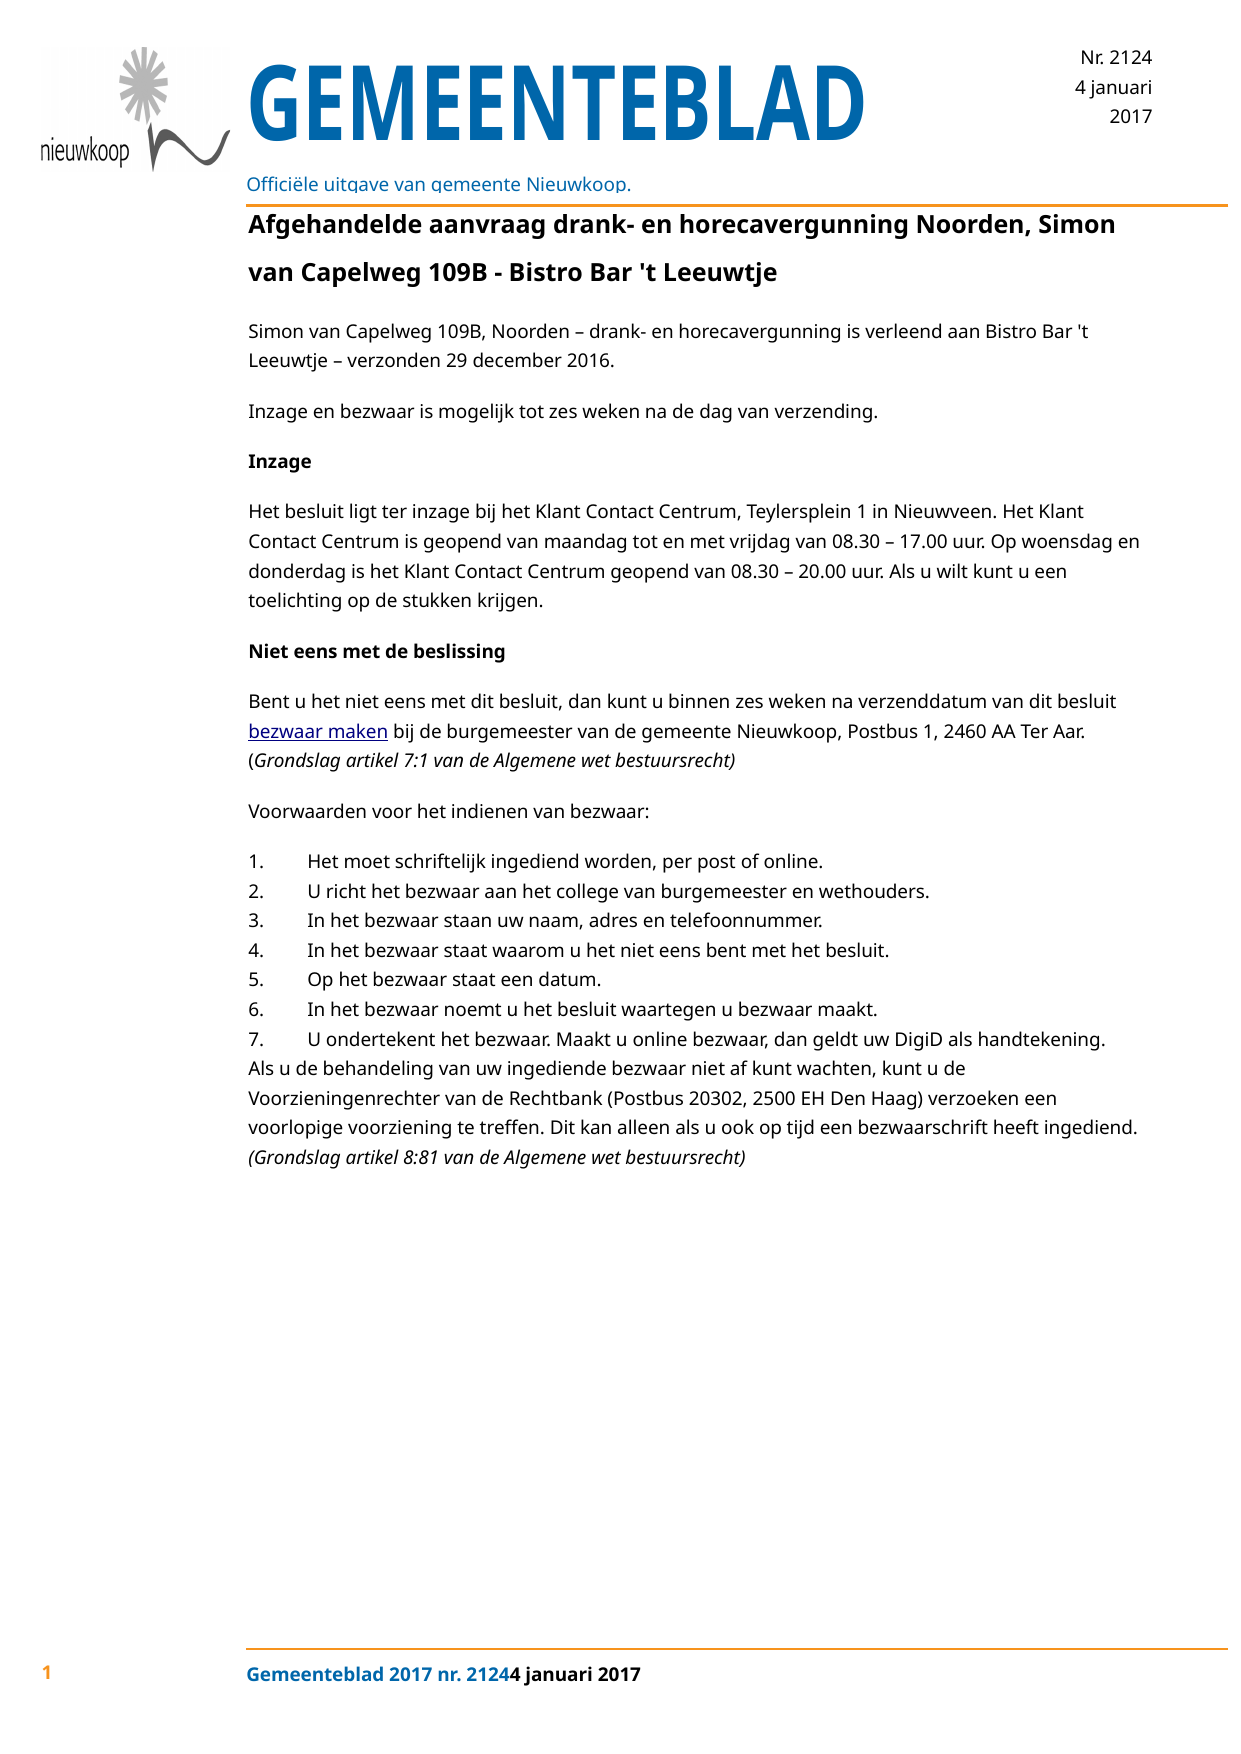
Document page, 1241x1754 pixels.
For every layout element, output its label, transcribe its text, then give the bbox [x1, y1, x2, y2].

text Als u de behandeling van uw ingediende bezwaar niet af kunt wachten, kunt u de Voorzieningenrechter van de Rechtbank (Postbus 20302, 2500 EH Den Haag) verzoeken een voorlopige voorziening te treffen. Dit kan alleen als u ook op tijd een bezwaarschrift heeft ingediend. (Grondslag artikel 8:81 van de Algemene wet bestuursrecht) [248, 1055, 1152, 1170]
text Inzage [248, 448, 1152, 474]
picture [41, 47, 231, 172]
text Het besluit ligt ter inzage bij het Klant Contact Centrum, Teylersplein 1 in Nieuwveen. Het Klant Contact Centrum is geopend van maandag tot en met vrijdag van 08.30 – 17.00 uur. Op woensdag en donderdag is het Klant Contact Centrum geopend van 08.30 – 20.00 uur. Als u wilt kunt u een toelichting op de stukken krijgen. [248, 499, 1152, 613]
text Simon van Capelweg 109B, Noorden – drank- en horecavergunning is verleend aan Bistro Bar 't Leeuwtje – verzonden 29 december 2016. [248, 318, 1152, 373]
text Bent u het niet eens met dit besluit, dan kunt u binnen zes weken na verzenddatum van dit besluit bezwaar maken bij de burgemeester van de gemeente Nieuwkoop, Postbus 1, 2460 AA Ter Aar. (Grondslag artikel 7:1 van de Algemene wet bestuursrecht) [248, 688, 1152, 773]
text Afgehandelde aanvraag drank- en horecavergunning Noorden, Simon van Capelweg 109B - Bistro Bar 't Leeuwtje [248, 207, 1152, 288]
text Voorwaarden voor het indienen van bezwaar: [248, 798, 1152, 824]
list Het moet schriftelijk ingediend worden, per post of online. [248, 848, 1152, 874]
list Op het bezwaar staat een datum. [248, 967, 1152, 992]
list U ondertekent het bezwaar. Maakt u online bezwaar, dan geldt uw DigiD als handtekening. [248, 1026, 1152, 1052]
list In het bezwaar staat waarom u het niet eens bent met het besluit. [248, 937, 1152, 963]
list In het bezwaar staan uw naam, adres en telefoonnummer. [248, 907, 1152, 933]
text Inzage en bezwaar is mogelijk tot zes weken na de dag van verzending. [248, 398, 1152, 424]
list U richt het bezwaar aan het college van burgemeester en wethouders. [248, 878, 1152, 904]
text Niet eens met de beslissing [248, 638, 1152, 664]
list In het bezwaar noemt u het besluit waartegen u bezwaar maakt. [248, 996, 1152, 1022]
